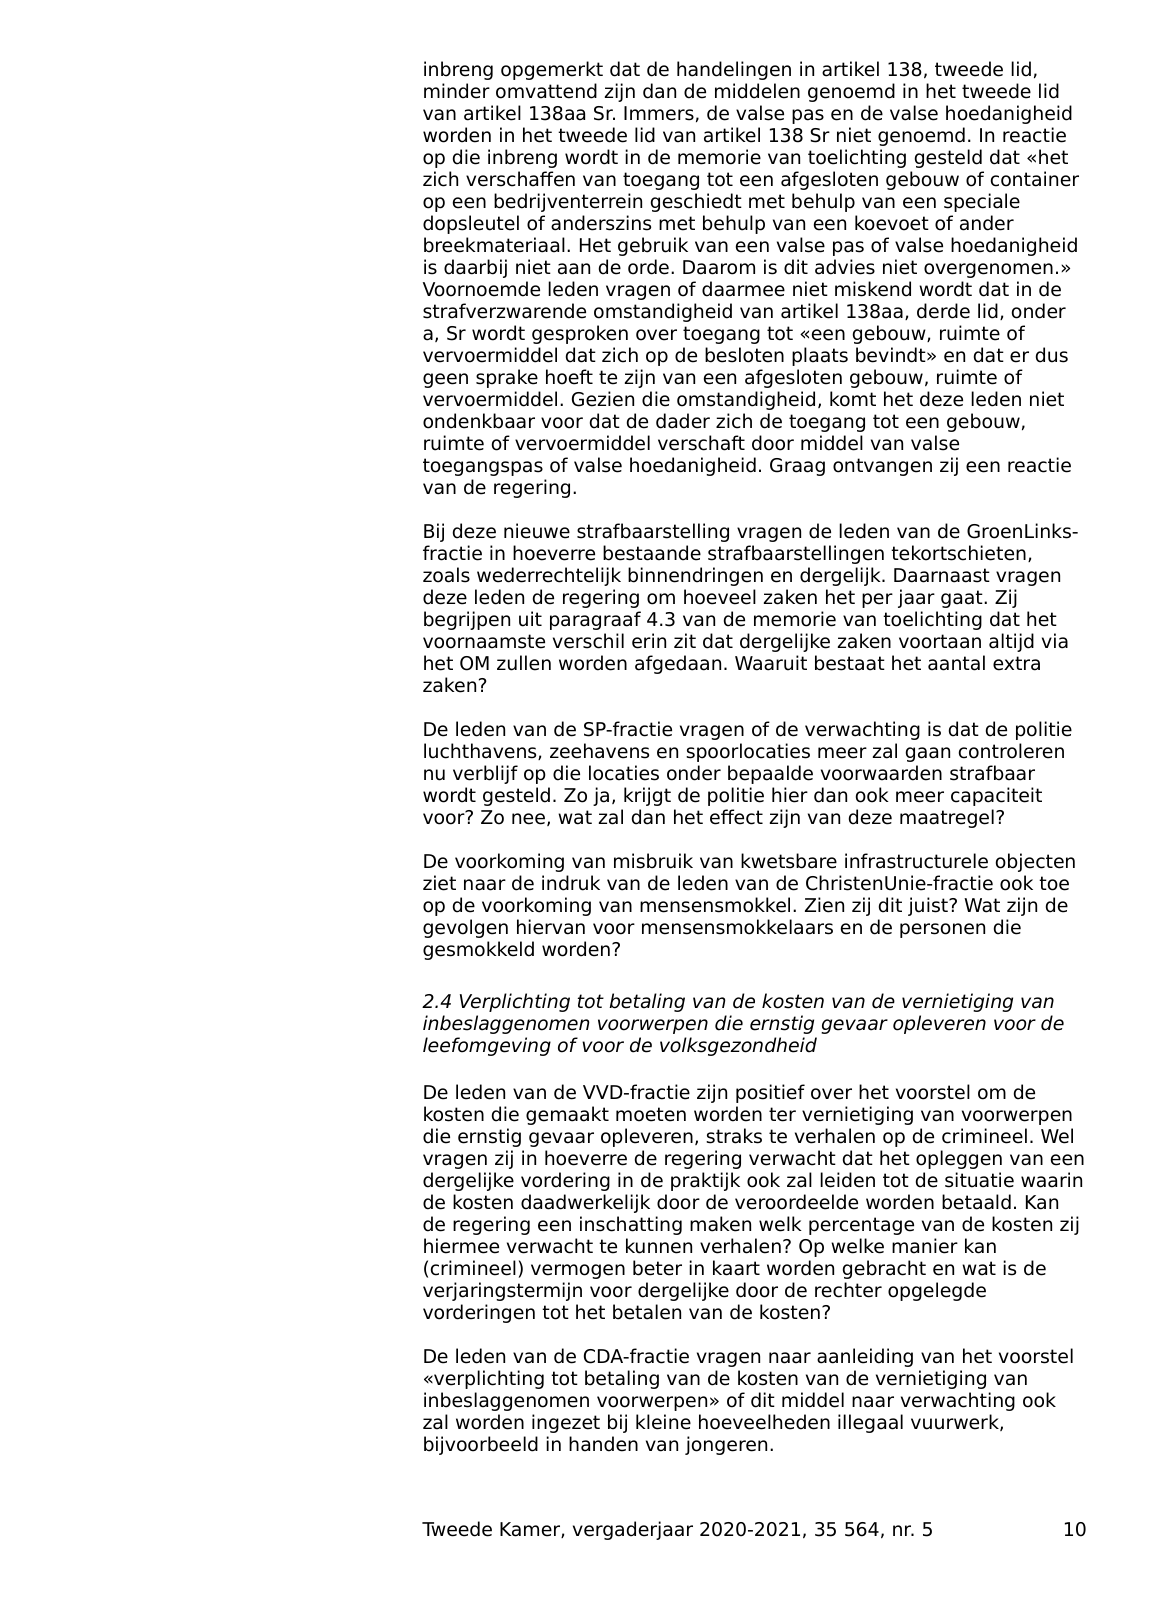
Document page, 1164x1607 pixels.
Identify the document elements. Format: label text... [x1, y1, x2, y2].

text De leden van de SP-fractie vragen of de verwachting is dat de politie luchthavens, zeehavens en spoorlocaties meer zal gaan controleren nu verblijf op die locaties onder bepaalde voorwaarden strafbaar wordt gesteld. Zo ja, krijgt de politie hier dan ook meer capaciteit voor? Zo nee, wat zal dan het effect zijn van deze maatregel? [422, 719, 1087, 829]
text De leden van de CDA-fractie vragen naar aanleiding van het voorstel «verplichting tot betaling van de kosten van de vernietiging van inbeslaggenomen voorwerpen» of dit middel naar verwachting ook zal worden ingezet bij kleine hoeveelheden illegaal vuurwerk, bijvoorbeeld in handen van jongeren. [422, 1346, 1087, 1456]
text De leden van de VVD-fractie zijn positief over het voorstel om de kosten die gemaakt moeten worden ter vernietiging van voorwerpen die ernstig gevaar opleveren, straks te verhalen op de crimineel. Wel vragen zij in hoeverre de regering verwacht dat het opleggen van een dergelijke vordering in de praktijk ook zal leiden tot de situatie waarin de kosten daadwerkelijk door de veroordeelde worden betaald. Kan de regering een inschatting maken welk percentage van de kosten zij hiermee verwacht te kunnen verhalen? Op welke manier kan (crimineel) vermogen beter in kaart worden gebracht en wat is de verjaringstermijn voor dergelijke door de rechter opgelegde vorderingen tot het betalen van de kosten? [422, 1082, 1087, 1323]
text De voorkoming van misbruik van kwetsbare infrastructurele objecten ziet naar de indruk van de leden van de ChristenUnie-fractie ook toe op de voorkoming van mensensmokkel. Zien zij dit juist? Wat zijn de gevolgen hiervan voor mensensmokkelaars en de personen die gesmokkeld worden? [422, 851, 1087, 961]
subtitle 2.4 Verplichting tot betaling van de kosten van de vernietiging van inbeslaggenomen voorwerpen die ernstig gevaar opleveren voor de leefomgeving of voor de volksgezondheid [422, 991, 1087, 1057]
text inbreng opgemerkt dat de handelingen in artikel 138, tweede lid, minder omvattend zijn dan de middelen genoemd in het tweede lid van artikel 138aa Sr. Immers, de valse pas en de valse hoedanigheid worden in het tweede lid van artikel 138 Sr niet genoemd. In reactie op die inbreng wordt in de memorie van toelichting gesteld dat «het zich verschaffen van toegang tot een afgesloten gebouw of container op een bedrijventerrein geschiedt met behulp van een speciale dopsleutel of anderszins met behulp van een koevoet of ander breekmateriaal. Het gebruik van een valse pas of valse hoedanigheid is daarbij niet aan de orde. Daarom is dit advies niet overgenomen.» Voornoemde leden vragen of daarmee niet miskend wordt dat in de strafverzwarende omstandigheid van artikel 138aa, derde lid, onder a, Sr wordt gesproken over toegang tot «een gebouw, ruimte of vervoermiddel dat zich op de besloten plaats bevindt» en dat er dus geen sprake hoeft te zijn van een afgesloten gebouw, ruimte of vervoermiddel. Gezien die omstandigheid, komt het deze leden niet ondenkbaar voor dat de dader zich de toegang tot een gebouw, ruimte of vervoermiddel verschaft door middel van valse toegangspas of valse hoedanigheid. Graag ontvangen zij een reactie van de regering. [422, 59, 1087, 499]
text Bij deze nieuwe strafbaarstelling vragen de leden van de GroenLinks-fractie in hoeverre bestaande strafbaarstellingen tekortschieten, zoals wederrechtelijk binnendringen en dergelijk. Daarnaast vragen deze leden de regering om hoeveel zaken het per jaar gaat. Zij begrijpen uit paragraaf 4.3 van de memorie van toelichting dat het voornaamste verschil erin zit dat dergelijke zaken voortaan altijd via het OM zullen worden afgedaan. Waaruit bestaat het aantal extra zaken? [422, 521, 1087, 697]
